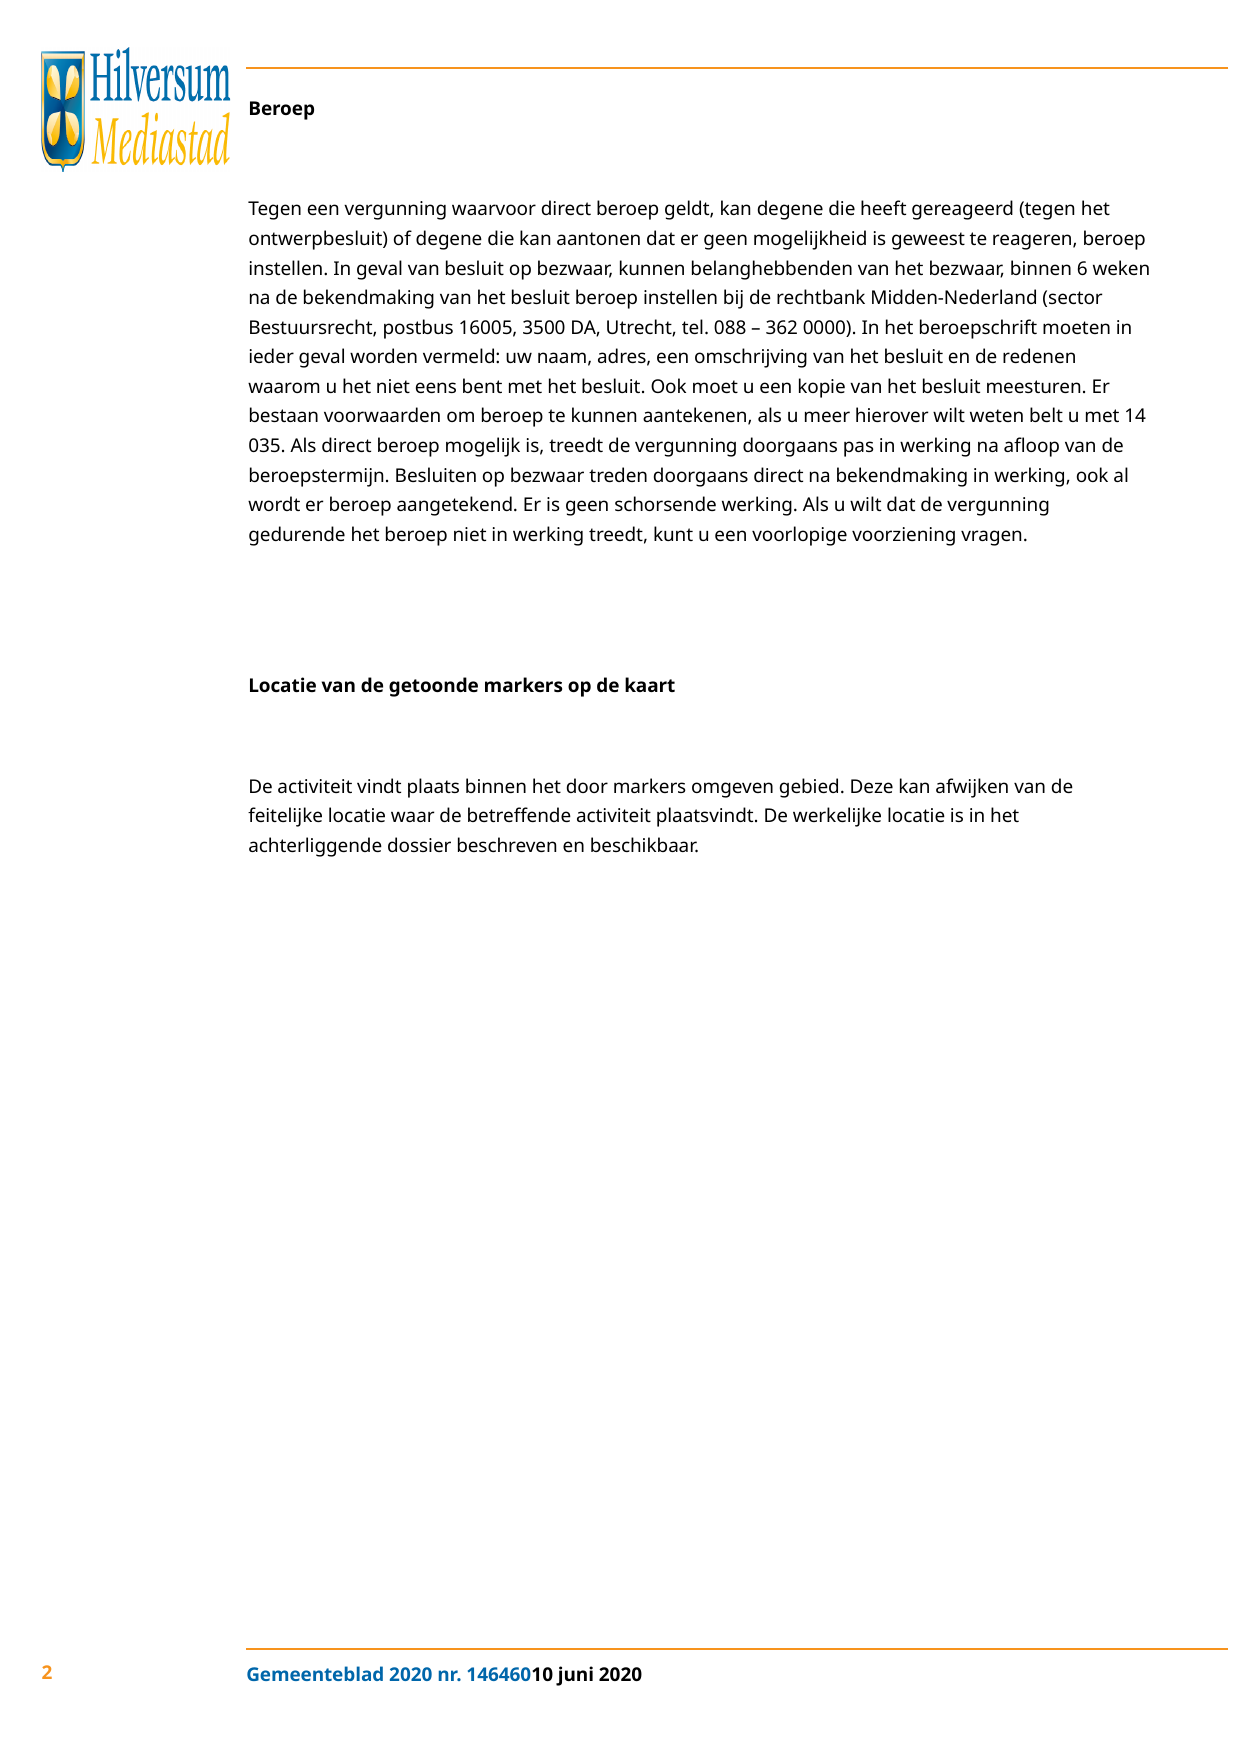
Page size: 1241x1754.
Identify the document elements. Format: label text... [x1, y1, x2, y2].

text Tegen een vergunning waarvoor direct beroep geldt, kan degene die heeft gereageerd (tegen het ontwerpbesluit) of degene die kan aantonen dat er geen mogelijkheid is geweest te reageren, beroep instellen. In geval van besluit op bezwaar, kunnen belanghebbenden van het bezwaar, binnen 6 weken na de bekendmaking van het besluit beroep instellen bij de rechtbank Midden-Nederland (sector Bestuursrecht, postbus 16005, 3500 DA, Utrecht, tel. 088 – 362 0000). In het beroepschrift moeten in ieder geval worden vermeld: uw naam, adres, een omschrijving van het besluit en de redenen waarom u het niet eens bent met het besluit. Ook moet u een kopie van het besluit meesturen. Er bestaan voorwaarden om beroep te kunnen aantekenen, als u meer hierover wilt weten belt u met 14 035. Als direct beroep mogelijk is, treedt de vergunning doorgaans pas in werking na afloop van de beroepstermijn. Besluiten op bezwaar treden doorgaans direct na bekendmaking in werking, ook al wordt er beroep aangetekend. Er is geen schorsende werking. Als u wilt dat de vergunning gedurende het beroep niet in werking treedt, kunt u een voorlopige voorziening vragen. [248, 196, 1152, 547]
text Locatie van de getoonde markers op de kaart [248, 672, 1152, 698]
text De activiteit vindt plaats binnen het door markers omgeven gebied. Deze kan afwijken van de feitelijke locatie waar de betreffende activiteit plaatsvindt. De werkelijke locatie is in het achterliggende dossier beschreven en beschikbaar. [248, 773, 1152, 858]
text Beroep [248, 95, 1152, 121]
picture [41, 47, 231, 172]
